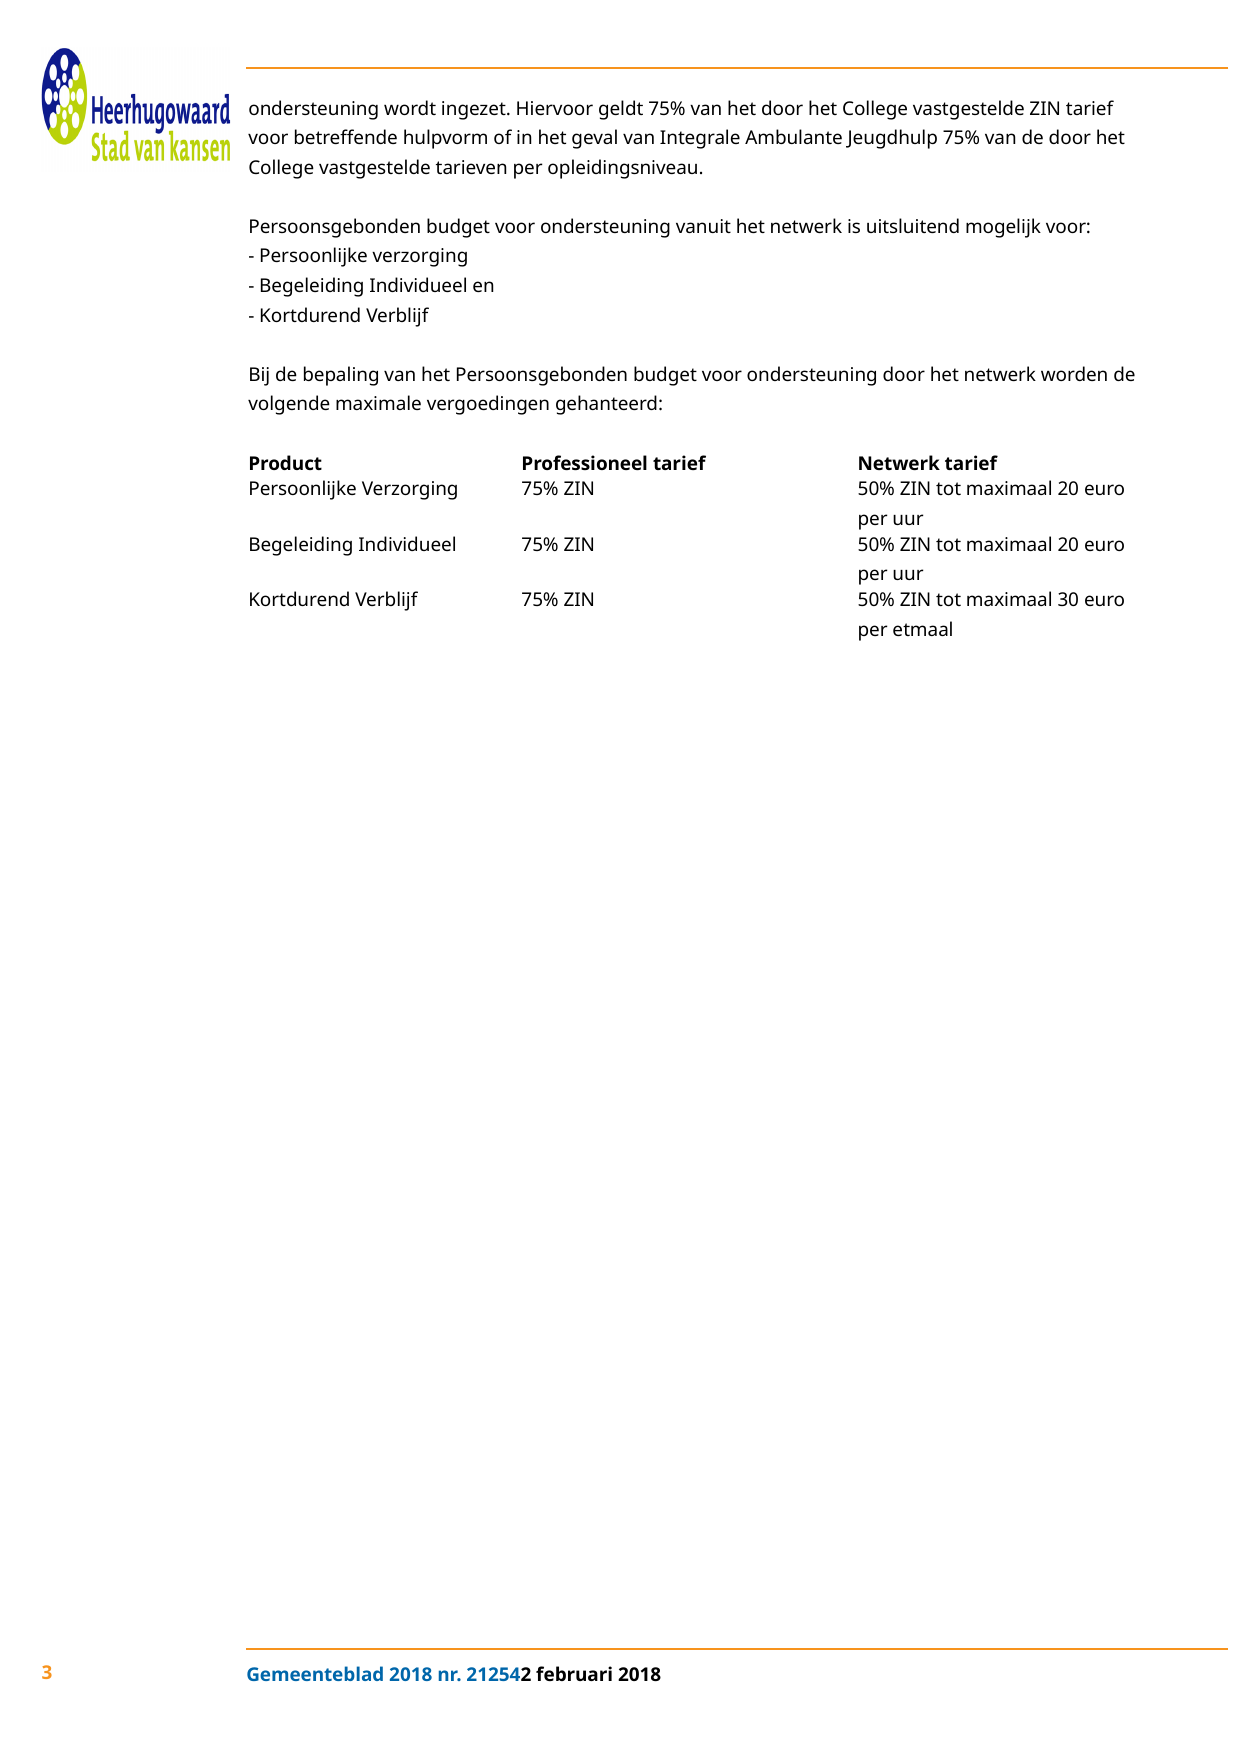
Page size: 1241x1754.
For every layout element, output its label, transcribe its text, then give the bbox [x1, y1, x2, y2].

table_cell Persoonlijke Verzorging [248, 476, 521, 531]
text - Begeleiding Individueel en [248, 272, 1152, 298]
table_header Product [248, 450, 521, 476]
table_cell Begeleiding Individueel [248, 531, 521, 586]
table_cell 75% ZIN [521, 586, 857, 642]
table_header Professioneel tarief [521, 450, 857, 476]
text - Kortdurend Verblijf [248, 302, 1152, 328]
table_cell 75% ZIN [521, 476, 857, 531]
table_header Netwerk tarief [858, 450, 1152, 476]
text - Persoonlijke verzorging [248, 243, 1152, 268]
text Persoonsgebonden budget voor ondersteuning vanuit het netwerk is uitsluitend mogelijk voor: [248, 213, 1152, 239]
table_cell 50% ZIN tot maximaal 20 euro per uur [858, 476, 1152, 531]
table_cell Kortdurend Verblijf [248, 586, 521, 642]
table_cell 75% ZIN [521, 531, 857, 586]
table_cell 50% ZIN tot maximaal 30 euro per etmaal [858, 586, 1152, 642]
table_cell 50% ZIN tot maximaal 20 euro per uur [858, 531, 1152, 586]
text Bij de bepaling van het Persoonsgebonden budget voor ondersteuning door het netwerk worden de volgende maximale vergoedingen gehanteerd: [248, 361, 1152, 416]
picture [41, 47, 231, 172]
text ondersteuning wordt ingezet. Hiervoor geldt 75% van het door het College vastgestelde ZIN tarief voor betreffende hulpvorm of in het geval van Integrale Ambulante Jeugdhulp 75% van de door het College vastgestelde tarieven per opleidingsniveau. [248, 95, 1152, 180]
